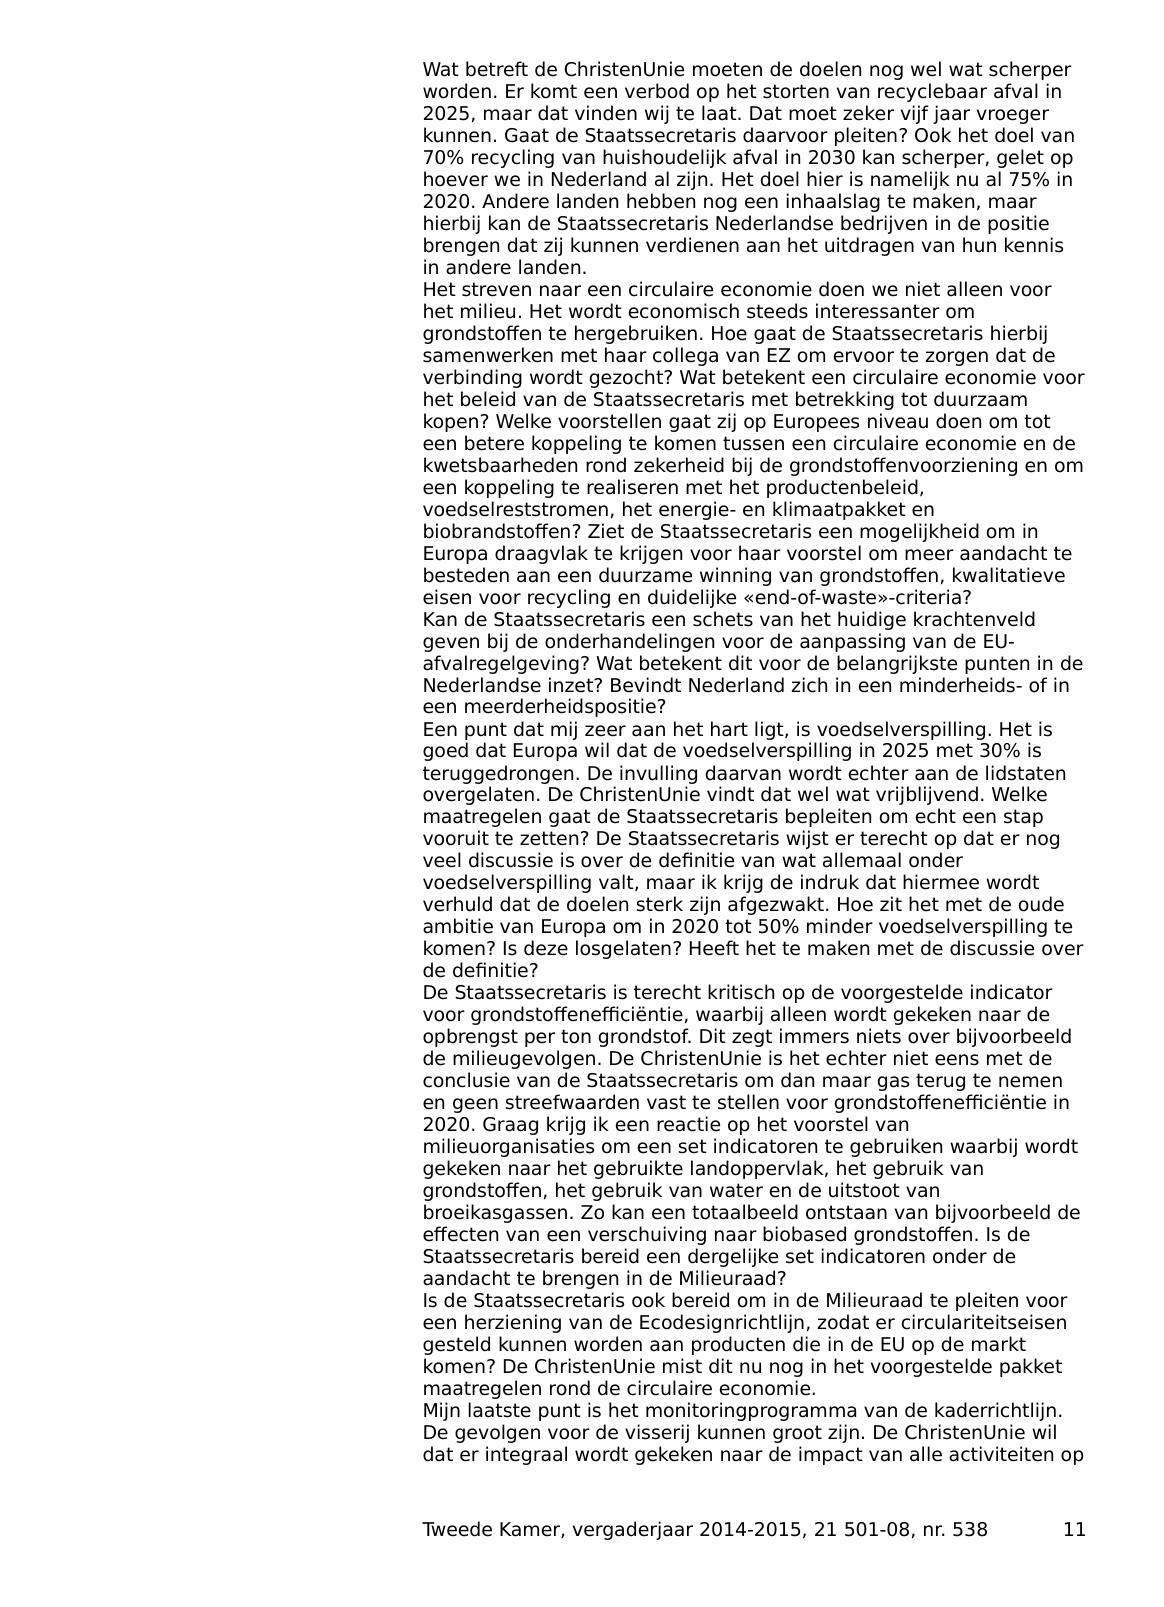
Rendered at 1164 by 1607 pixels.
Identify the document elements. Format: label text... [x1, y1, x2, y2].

text Wat betreft de ChristenUnie moeten de doelen nog wel wat scherper worden. Er komt een verbod op het storten van recyclebaar afval in 2025, maar dat vinden wij te laat. Dat moet zeker vijf jaar vroeger kunnen. Gaat de Staatssecretaris daarvoor pleiten? Ook het doel van 70% recycling van huishoudelijk afval in 2030 kan scherper, gelet op hoever we in Nederland al zijn. Het doel hier is namelijk nu al 75% in 2020. Andere landen hebben nog een inhaalslag te maken, maar hierbij kan de Staatssecretaris Nederlandse bedrijven in de positie brengen dat zij kunnen verdienen aan het uitdragen van hun kennis in andere landen. [422, 59, 1087, 279]
text Is de Staatssecretaris ook bereid om in de Milieuraad te pleiten voor een herziening van de Ecodesignrichtlijn, zodat er circulariteitseisen gesteld kunnen worden aan producten die in de EU op de markt komen? De ChristenUnie mist dit nu nog in het voorgestelde pakket maatregelen rond de circulaire economie. [422, 1290, 1087, 1400]
text Het streven naar een circulaire economie doen we niet alleen voor het milieu. Het wordt economisch steeds interessanter om grondstoffen te hergebruiken. Hoe gaat de Staatssecretaris hierbij samenwerken met haar collega van EZ om ervoor te zorgen dat de verbinding wordt gezocht? Wat betekent een circulaire economie voor het beleid van de Staatssecretaris met betrekking tot duurzaam kopen? Welke voorstellen gaat zij op Europees niveau doen om tot een betere koppeling te komen tussen een circulaire economie en de kwetsbaarheden rond zekerheid bij de grondstoffenvoorziening en om een koppeling te realiseren met het productenbeleid, voedselreststromen, het energie- en klimaatpakket en biobrandstoffen? Ziet de Staatssecretaris een mogelijkheid om in Europa draagvlak te krijgen voor haar voorstel om meer aandacht te besteden aan een duurzame winning van grondstoffen, kwalitatieve eisen voor recycling en duidelijke «end-of-waste»-criteria? [422, 279, 1087, 608]
text De Staatssecretaris is terecht kritisch op de voorgestelde indicator voor grondstoffenefficiëntie, waarbij alleen wordt gekeken naar de opbrengst per ton grondstof. Dit zegt immers niets over bijvoorbeeld de milieugevolgen. De ChristenUnie is het echter niet eens met de conclusie van de Staatssecretaris om dan maar gas terug te nemen en geen streefwaarden vast te stellen voor grondstoffenefficiëntie in 2020. Graag krijg ik een reactie op het voorstel van milieuorganisaties om een set indicatoren te gebruiken waarbij wordt gekeken naar het gebruikte landoppervlak, het gebruik van grondstoffen, het gebruik van water en de uitstoot van broeikasgassen. Zo kan een totaalbeeld ontstaan van bijvoorbeeld de effecten van een verschuiving naar biobased grondstoffen. Is de Staatssecretaris bereid een dergelijke set indicatoren onder de aandacht te brengen in de Milieuraad? [422, 982, 1087, 1290]
text Mijn laatste punt is het monitoringprogramma van de kaderrichtlijn. De gevolgen voor de visserij kunnen groot zijn. De ChristenUnie wil dat er integraal wordt gekeken naar de impact van alle activiteiten op [422, 1400, 1087, 1466]
text Kan de Staatssecretaris een schets van het huidige krachtenveld geven bij de onderhandelingen voor de aanpassing van de EU-afvalregelgeving? Wat betekent dit voor de belangrijkste punten in de Nederlandse inzet? Bevindt Nederland zich in een minderheids- of in een meerderheidspositie? [422, 608, 1087, 718]
text Een punt dat mij zeer aan het hart ligt, is voedselverspilling. Het is goed dat Europa wil dat de voedselverspilling in 2025 met 30% is teruggedrongen. De invulling daarvan wordt echter aan de lidstaten overgelaten. De ChristenUnie vindt dat wel wat vrijblijvend. Welke maatregelen gaat de Staatssecretaris bepleiten om echt een stap vooruit te zetten? De Staatssecretaris wijst er terecht op dat er nog veel discussie is over de definitie van wat allemaal onder voedselverspilling valt, maar ik krijg de indruk dat hiermee wordt verhuld dat de doelen sterk zijn afgezwakt. Hoe zit het met de oude ambitie van Europa om in 2020 tot 50% minder voedselverspilling te komen? Is deze losgelaten? Heeft het te maken met de discussie over de definitie? [422, 718, 1087, 982]
